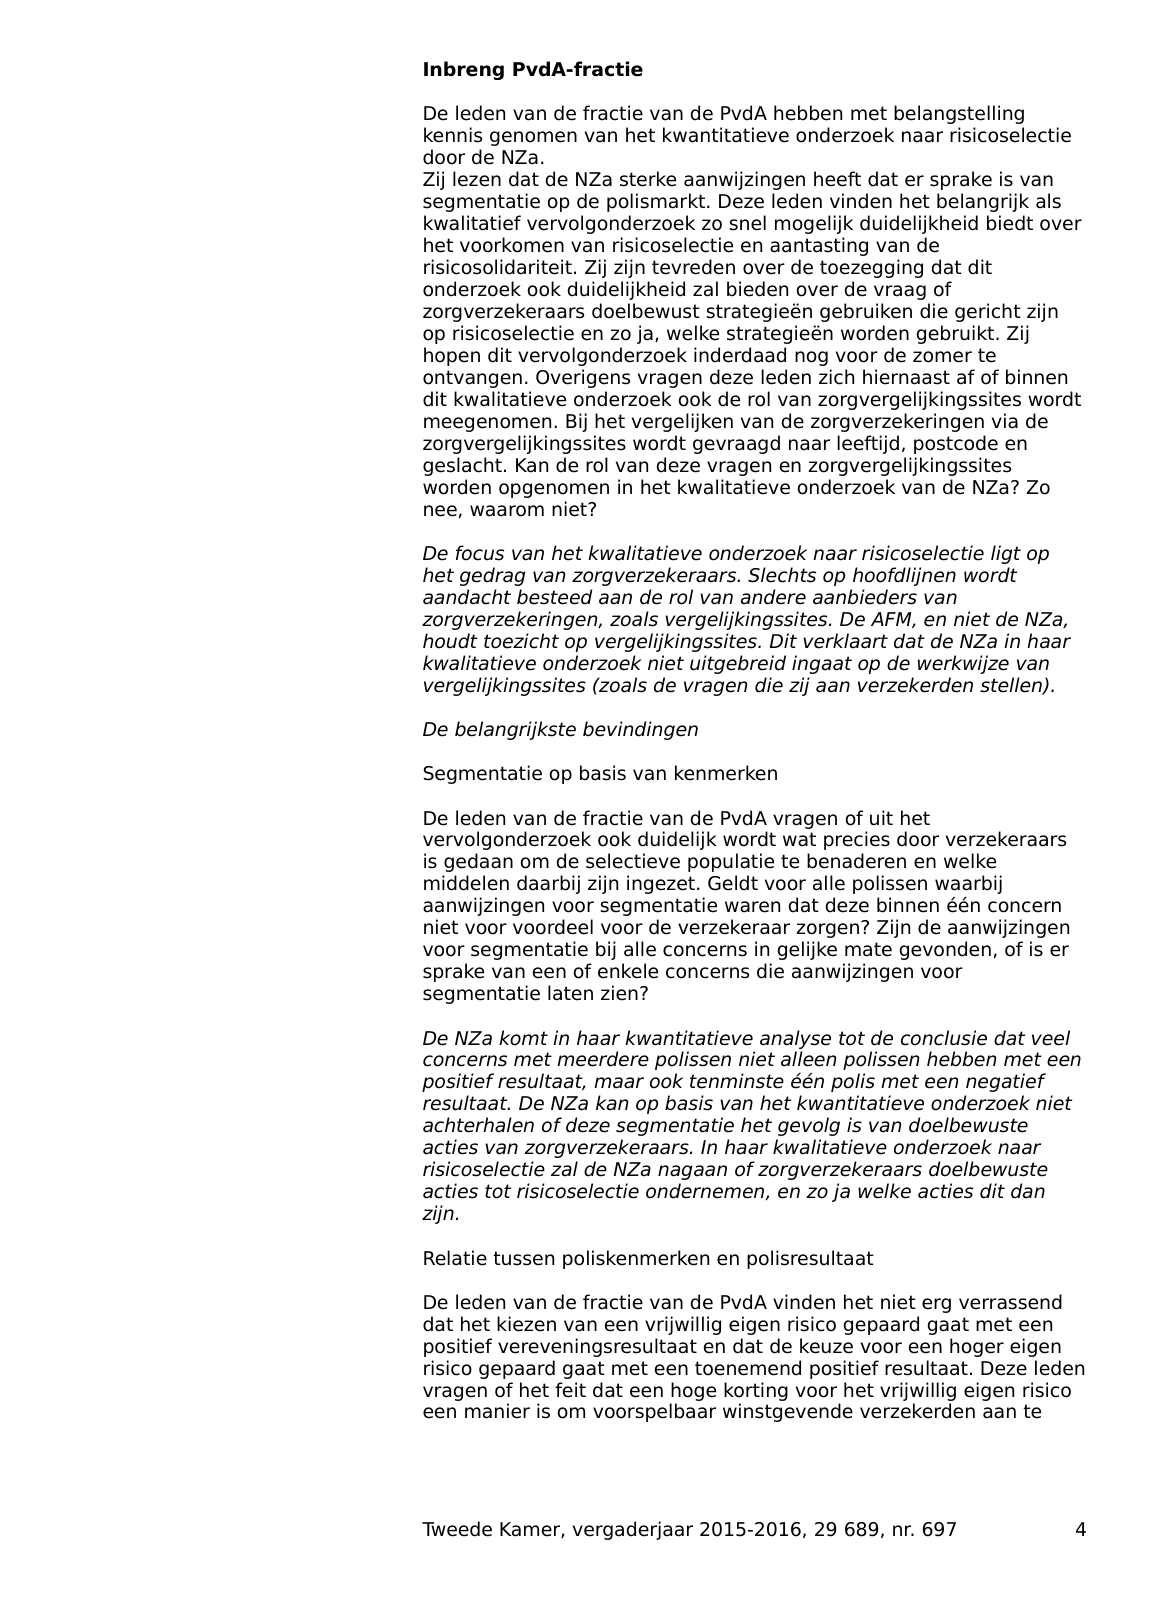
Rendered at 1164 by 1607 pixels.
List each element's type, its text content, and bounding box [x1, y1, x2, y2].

text Zij lezen dat de NZa sterke aanwijzingen heeft dat er sprake is van segmentatie op de polismarkt. Deze leden vinden het belangrijk als kwalitatief vervolgonderzoek zo snel mogelijk duidelijkheid biedt over het voorkomen van risicoselectie en aantasting van de risicosolidariteit. Zij zijn tevreden over de toezegging dat dit onderzoek ook duidelijkheid zal bieden over de vraag of zorgverzekeraars doelbewust strategieën gebruiken die gericht zijn op risicoselectie en zo ja, welke strategieën worden gebruikt. Zij hopen dit vervolgonderzoek inderdaad nog voor de zomer te ontvangen. Overigens vragen deze leden zich hiernaast af of binnen dit kwalitatieve onderzoek ook de rol van zorgvergelijkingssites wordt meegenomen. Bij het vergelijken van de zorgverzekeringen via de zorgvergelijkingssites wordt gevraagd naar leeftijd, postcode en geslacht. Kan de rol van deze vragen en zorgvergelijkingssites worden opgenomen in het kwalitatieve onderzoek van de NZa? Zo nee, waarom niet? [422, 169, 1087, 521]
text De leden van de fractie van de PvdA vragen of uit het vervolgonderzoek ook duidelijk wordt wat precies door verzekeraars is gedaan om de selectieve populatie te benaderen en welke middelen daarbij zijn ingezet. Geldt voor alle polissen waarbij aanwijzingen voor segmentatie waren dat deze binnen één concern niet voor voordeel voor de verzekeraar zorgen? Zijn de aanwijzingen voor segmentatie bij alle concerns in gelijke mate gevonden, of is er sprake van een of enkele concerns die aanwijzingen voor segmentatie laten zien? [422, 807, 1087, 1005]
text De focus van het kwalitatieve onderzoek naar risicoselectie ligt op het gedrag van zorgverzekeraars. Slechts op hoofdlijnen wordt aandacht besteed aan de rol van andere aanbieders van zorgverzekeringen, zoals vergelijkingssites. De AFM, en niet de NZa, houdt toezicht op vergelijkingssites. Dit verklaart dat de NZa in haar kwalitatieve onderzoek niet uitgebreid ingaat op de werkwijze van vergelijkingssites (zoals de vragen die zij aan verzekerden stellen). [422, 543, 1087, 697]
text De leden van de fractie van de PvdA vinden het niet erg verrassend dat het kiezen van een vrijwillig eigen risico gepaard gaat met een positief vereveningsresultaat en dat de keuze voor een hoger eigen risico gepaard gaat met een toenemend positief resultaat. Deze leden vragen of het feit dat een hoge korting voor het vrijwillig eigen risico een manier is om voorspelbaar winstgevende verzekerden aan te [422, 1292, 1087, 1423]
text De NZa komt in haar kwantitatieve analyse tot de conclusie dat veel concerns met meerdere polissen niet alleen polissen hebben met een positief resultaat, maar ook tenminste één polis met een negatief resultaat. De NZa kan op basis van het kwantitatieve onderzoek niet achterhalen of deze segmentatie het gevolg is van doelbewuste acties van zorgverzekeraars. In haar kwalitatieve onderzoek naar risicoselectie zal de NZa nagaan of zorgverzekeraars doelbewuste acties tot risicoselectie ondernemen, en zo ja welke acties dit dan zijn. [422, 1027, 1087, 1225]
subtitle De belangrijkste bevindingen [422, 719, 1087, 741]
text De leden van de fractie van de PvdA hebben met belangstelling kennis genomen van het kwantitatieve onderzoek naar risicoselectie door de NZa. [422, 103, 1087, 169]
subtitle Inbreng PvdA-fractie [422, 59, 1087, 81]
subtitle Segmentatie op basis van kenmerken [422, 763, 1087, 785]
subtitle Relatie tussen poliskenmerken en polisresultaat [422, 1247, 1087, 1269]
